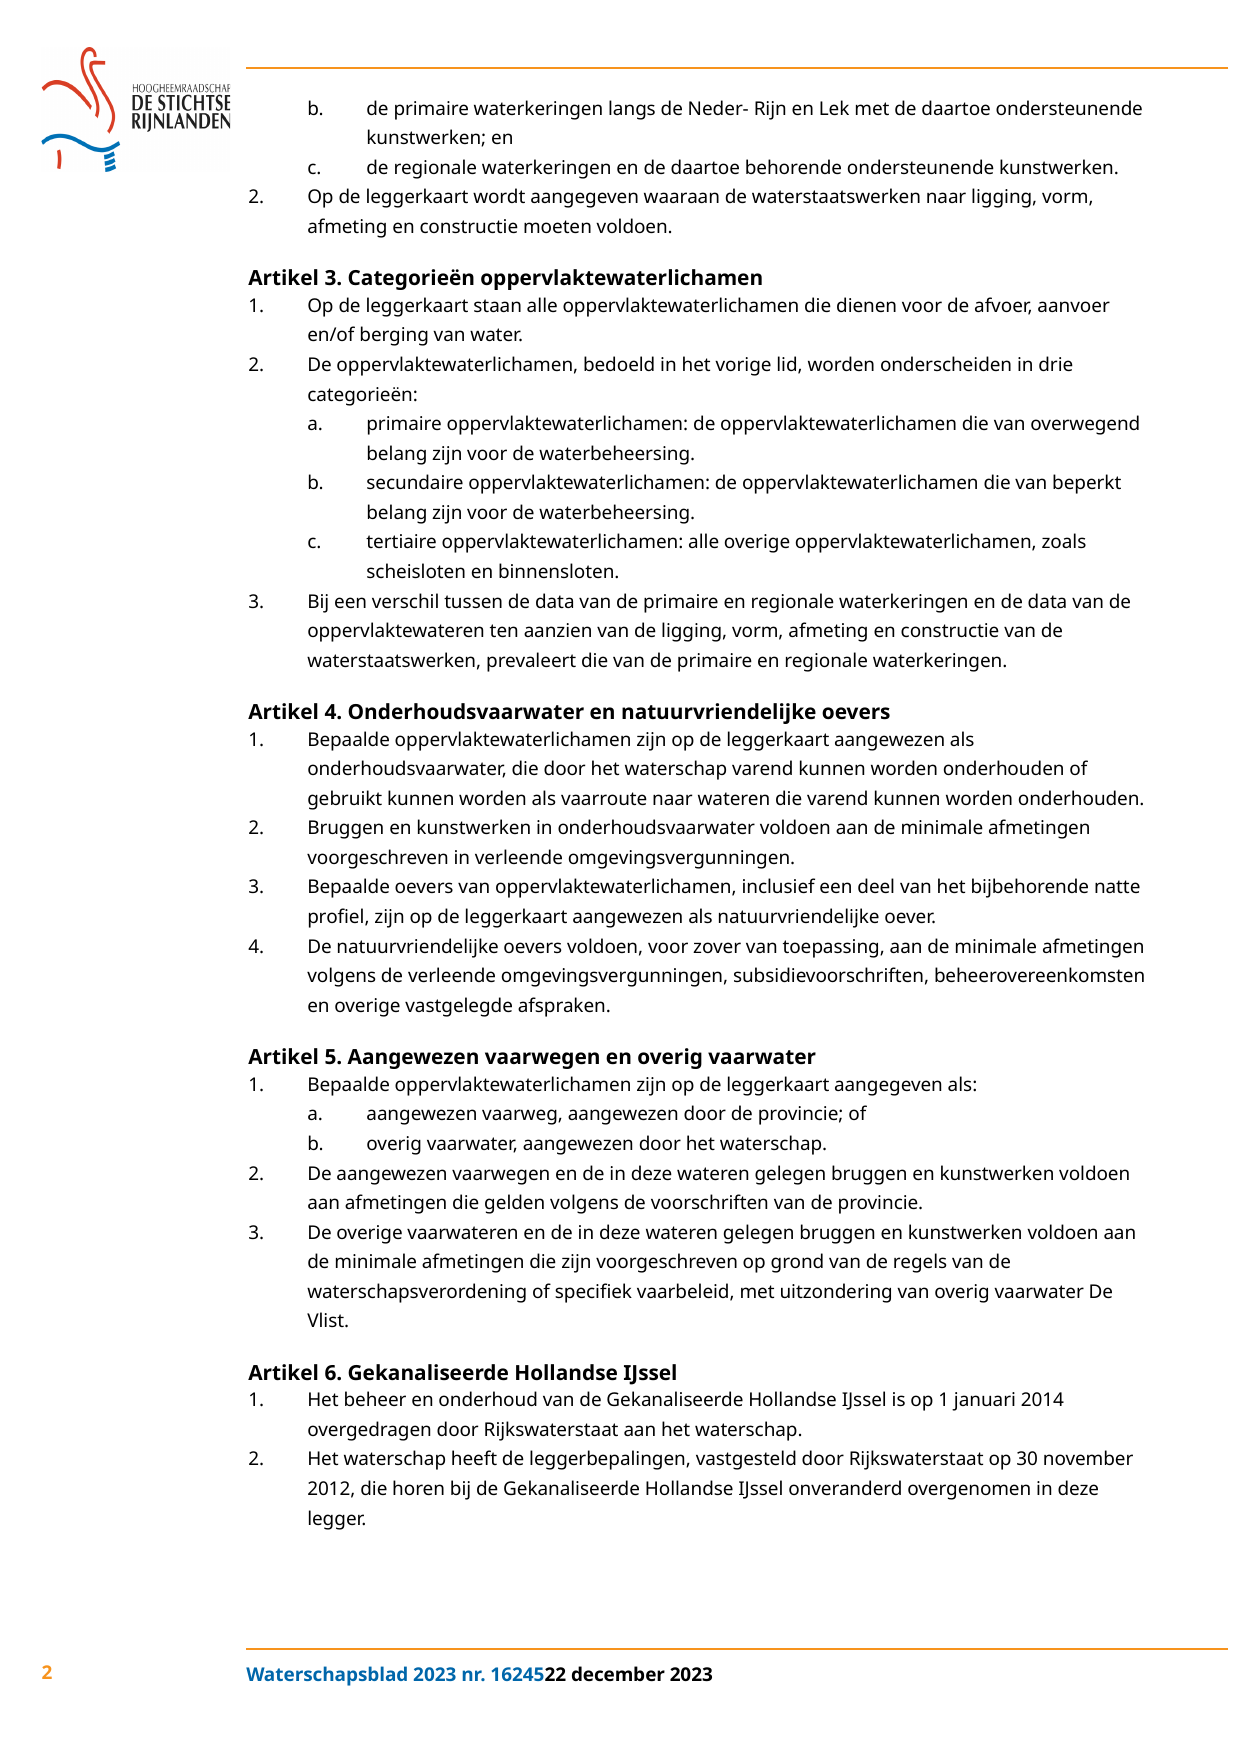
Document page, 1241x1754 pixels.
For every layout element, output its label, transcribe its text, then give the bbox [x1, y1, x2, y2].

list Bruggen en kunstwerken in onderhoudsvaarwater voldoen aan de minimale afmetingen voorgeschreven in verleende omgevingsvergunningen. [248, 814, 1152, 870]
list Het beheer en onderhoud van de Gekanaliseerde Hollandse IJssel is op 1 januari 2014 overgedragen door Rijkswaterstaat aan het waterschap. [248, 1386, 1152, 1442]
text Artikel 3. Categorieën oppervlaktewaterlichamen [248, 263, 1152, 292]
list De overige vaarwateren en de in deze wateren gelegen bruggen en kunstwerken voldoen aan de minimale afmetingen die zijn voorgeschreven op grond van de regels van de waterschapsverordening of specifiek vaarbeleid, met uitzondering van overig vaarwater De Vlist. [248, 1219, 1152, 1333]
list de regionale waterkeringen en de daartoe behorende ondersteunende kunstwerken. [307, 154, 1152, 180]
list Op de leggerkaart staan alle oppervlaktewaterlichamen die dienen voor de afvoer, aanvoer en/of berging van water. [248, 292, 1152, 347]
text Artikel 4. Onderhoudsvaarwater en natuurvriendelijke oevers [248, 697, 1152, 726]
list Het waterschap heeft de leggerbepalingen, vastgesteld door Rijkswaterstaat op 30 november 2012, die horen bij de Gekanaliseerde Hollandse IJssel onveranderd overgenomen in deze legger. [248, 1446, 1152, 1531]
list aangewezen vaarweg, aangewezen door de provincie; of [307, 1101, 1152, 1126]
list Bepaalde oppervlaktewaterlichamen zijn op de leggerkaart aangewezen als onderhoudsvaarwater, die door het waterschap varend kunnen worden onderhouden of gebruikt kunnen worden als vaarroute naar wateren die varend kunnen worden onderhouden. [248, 726, 1152, 811]
list tertiaire oppervlaktewaterlichamen: alle overige oppervlaktewaterlichamen, zoals scheisloten en binnensloten. [307, 529, 1152, 584]
list primaire oppervlaktewaterlichamen: de oppervlaktewaterlichamen die van overwegend belang zijn voor de waterbeheersing. [307, 410, 1152, 466]
list Bij een verschil tussen de data van de primaire en regionale waterkeringen en de data van de oppervlaktewateren ten aanzien van de ligging, vorm, afmeting en constructie van de waterstaatswerken, prevaleert die van de primaire en regionale waterkeringen. [248, 588, 1152, 673]
list De oppervlaktewaterlichamen, bedoeld in het vorige lid, worden onderscheiden in drie categorieën: [248, 351, 1152, 406]
list Bepaalde oppervlaktewaterlichamen zijn op de leggerkaart aangegeven als: [248, 1071, 1152, 1097]
list de primaire waterkeringen langs de Neder- Rijn en Lek met de daartoe ondersteunende kunstwerken; en [307, 95, 1152, 150]
picture [41, 47, 231, 172]
list secundaire oppervlaktewaterlichamen: de oppervlaktewaterlichamen die van beperkt belang zijn voor de waterbeheersing. [307, 469, 1152, 525]
list Bepaalde oevers van oppervlaktewaterlichamen, inclusief een deel van het bijbehorende natte profiel, zijn op de leggerkaart aangewezen als natuurvriendelijke oever. [248, 874, 1152, 929]
text Artikel 6. Gekanaliseerde Hollandse IJssel [248, 1358, 1152, 1386]
list De natuurvriendelijke oevers voldoen, voor zover van toepassing, aan de minimale afmetingen volgens de verleende omgevingsvergunningen, subsidievoorschriften, beheerovereenkomsten en overige vastgelegde afspraken. [248, 933, 1152, 1018]
text Artikel 5. Aangewezen vaarwegen en overig vaarwater [248, 1042, 1152, 1071]
list Op de leggerkaart wordt aangegeven waaraan de waterstaatswerken naar ligging, vorm, afmeting en constructie moeten voldoen. [248, 183, 1152, 239]
list De aangewezen vaarwegen en de in deze wateren gelegen bruggen en kunstwerken voldoen aan afmetingen die gelden volgens de voorschriften van de provincie. [248, 1160, 1152, 1215]
list overig vaarwater, aangewezen door het waterschap. [307, 1130, 1152, 1156]
